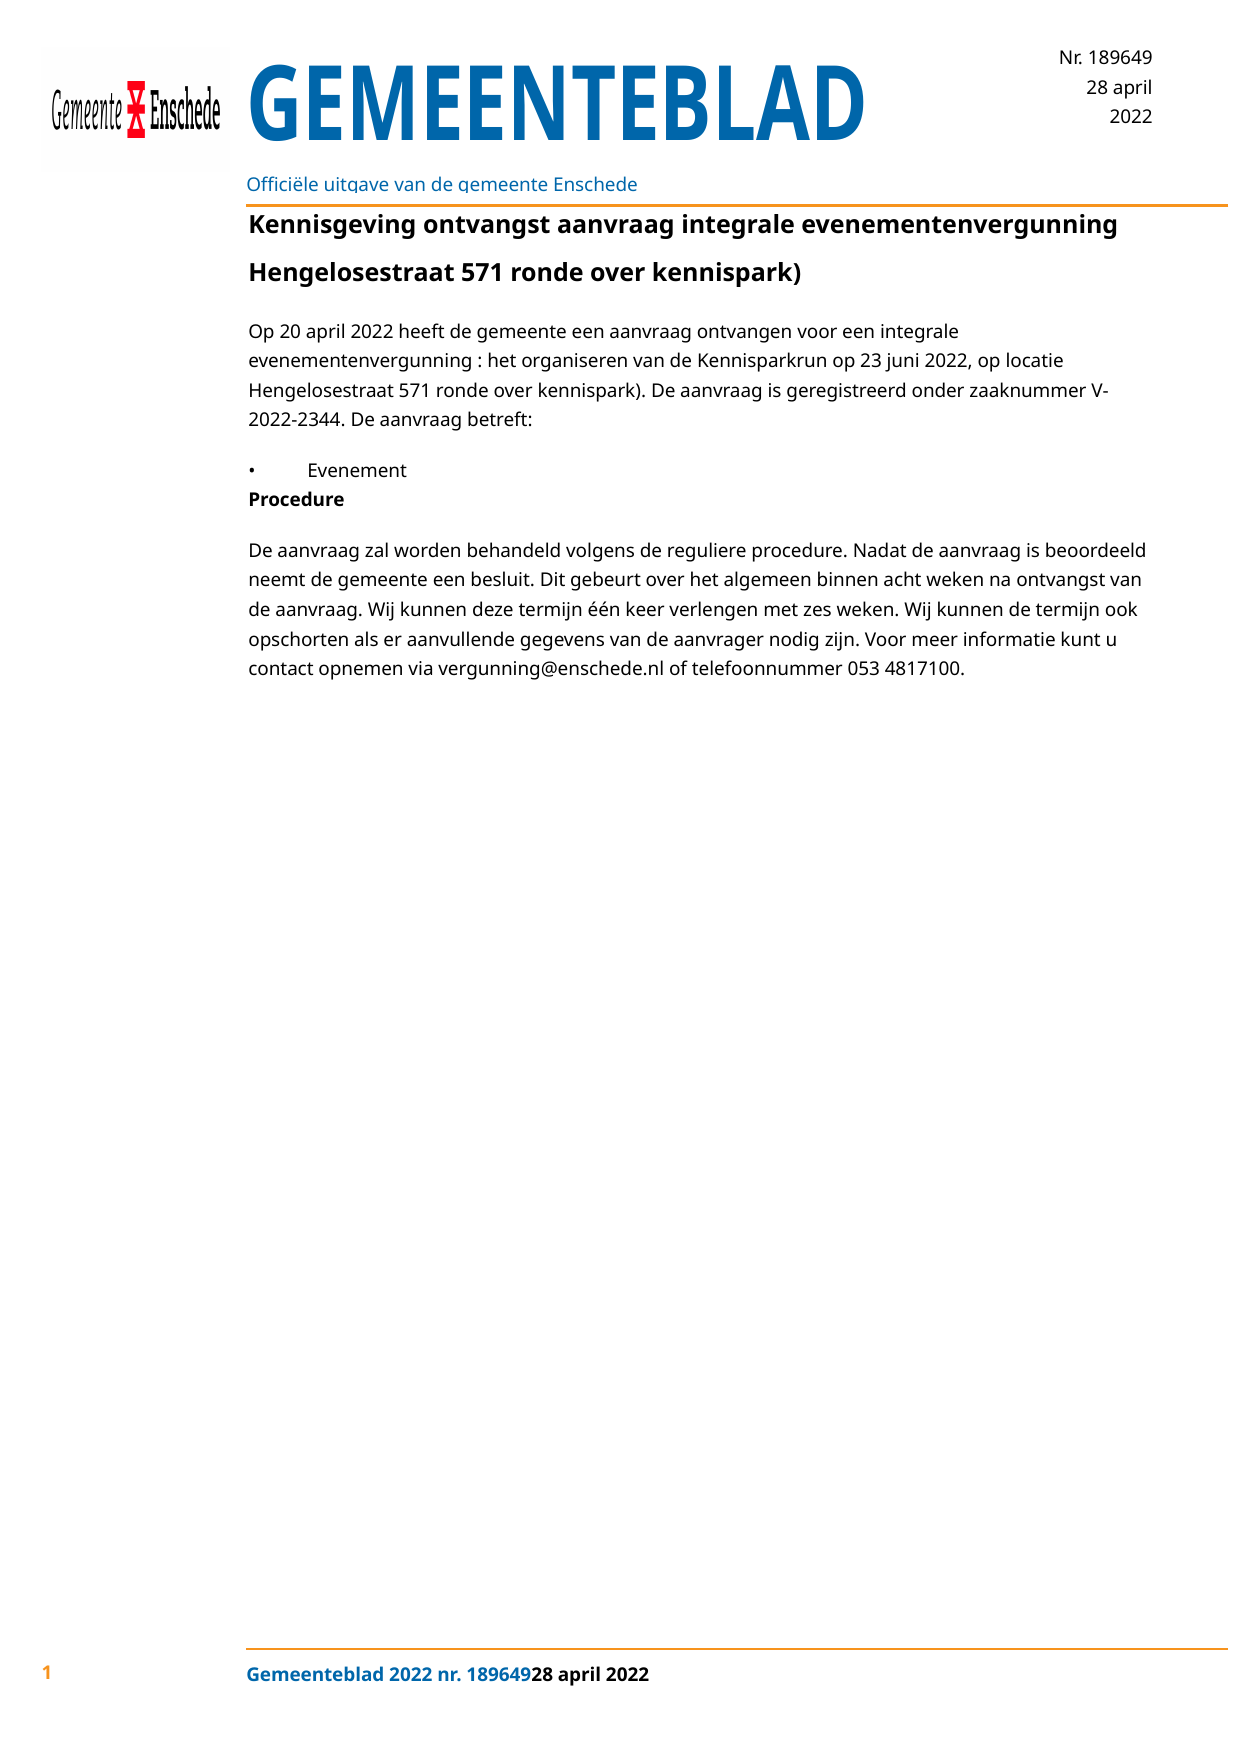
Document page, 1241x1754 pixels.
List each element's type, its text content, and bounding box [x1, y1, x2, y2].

list Evenement [248, 457, 1152, 483]
picture [41, 47, 231, 172]
text Op 20 april 2022 heeft de gemeente een aanvraag ontvangen voor een integrale evenementenvergunning : het organiseren van de Kennisparkrun op 23 juni 2022, op locatie Hengelosestraat 571 ronde over kennispark). De aanvraag is geregistreerd onder zaaknummer V-2022-2344. De aanvraag betreft: [248, 318, 1152, 432]
text Procedure [248, 487, 1152, 512]
text De aanvraag zal worden behandeld volgens de reguliere procedure. Nadat de aanvraag is beoordeeld neemt de gemeente een besluit. Dit gebeurt over het algemeen binnen acht weken na ontvangst van de aanvraag. Wij kunnen deze termijn één keer verlengen met zes weken. Wij kunnen de termijn ook opschorten als er aanvullende gegevens van de aanvrager nodig zijn. Voor meer informatie kunt u contact opnemen via vergunning@enschede.nl of telefoonnummer 053 4817100. [248, 537, 1152, 681]
text Kennisgeving ontvangst aanvraag integrale evenementenvergunning Hengelosestraat 571 ronde over kennispark) [248, 207, 1152, 288]
